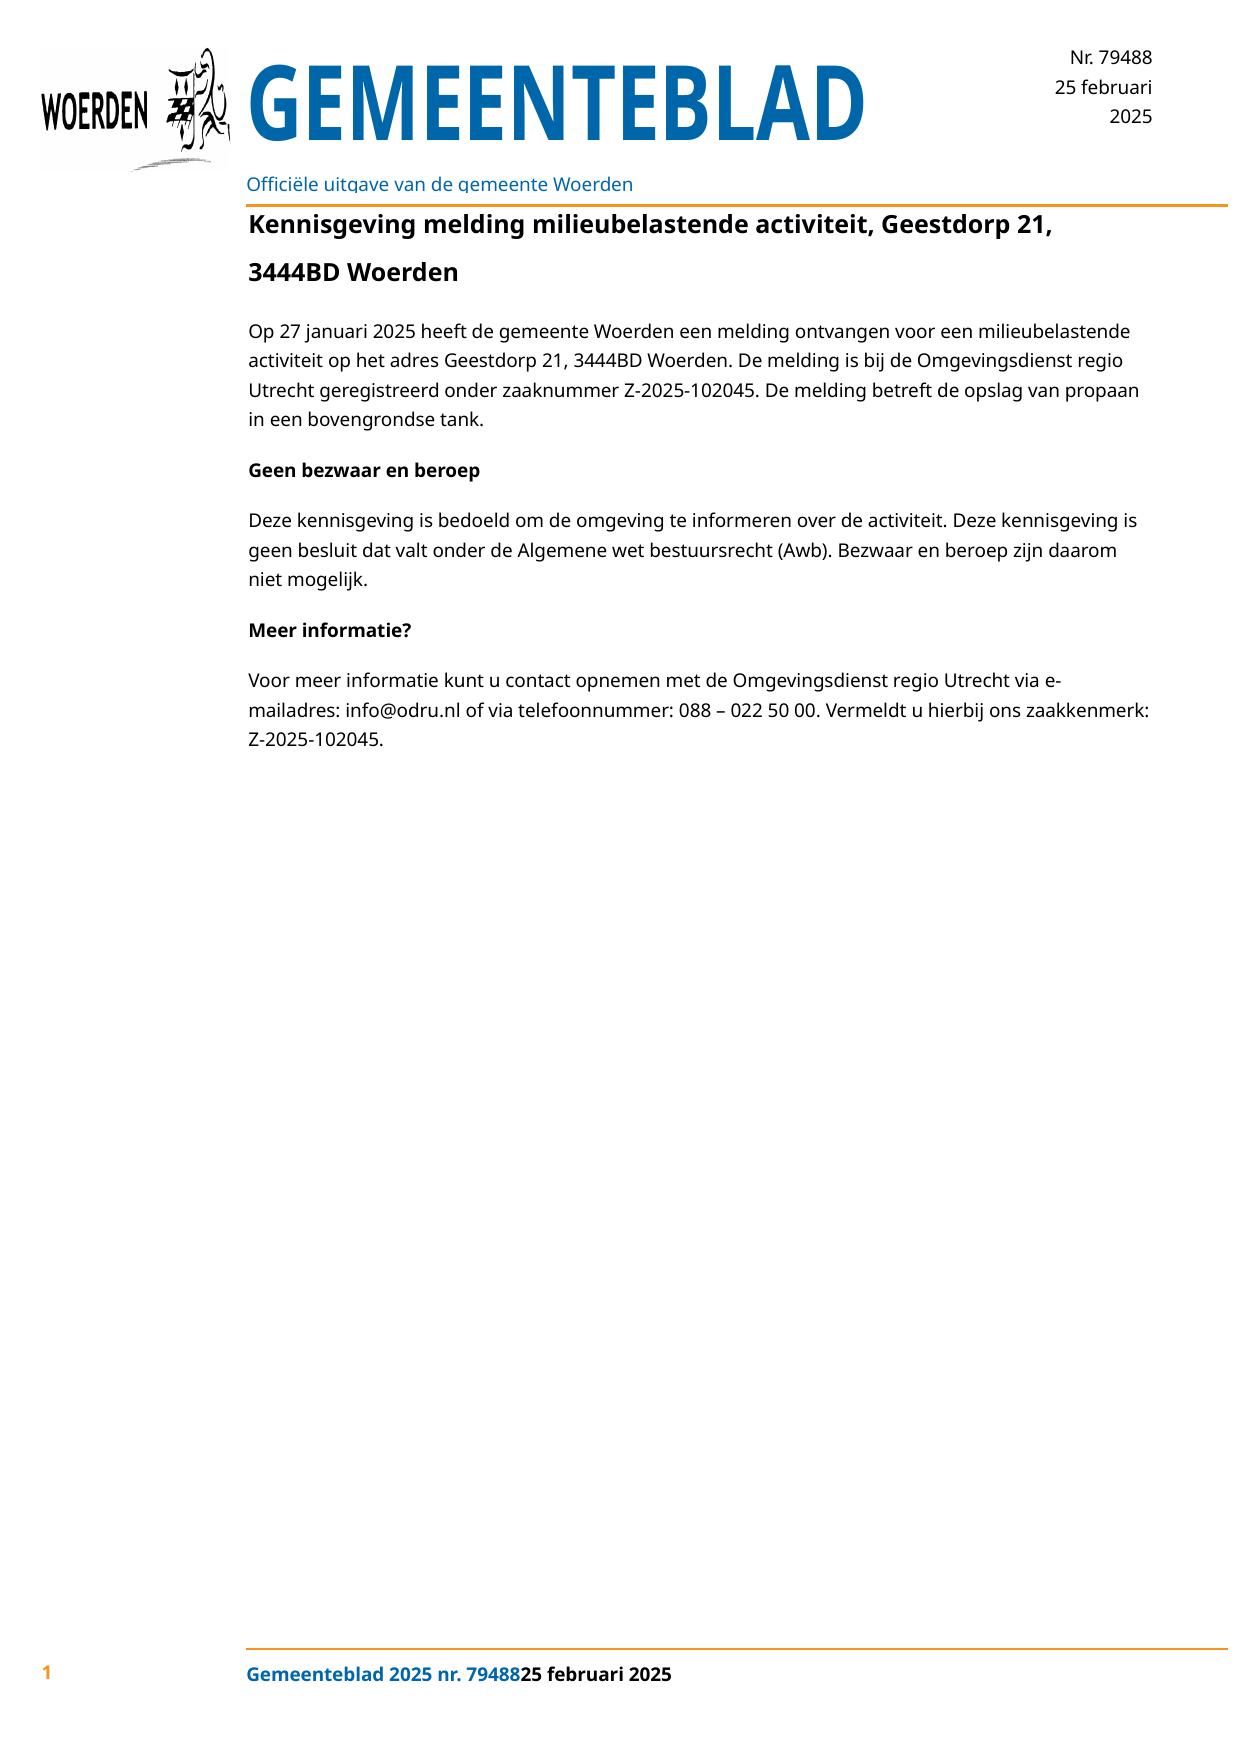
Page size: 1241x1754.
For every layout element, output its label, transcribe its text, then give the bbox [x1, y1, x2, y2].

text Kennisgeving melding milieubelastende activiteit, Geestdorp 21, 3444BD Woerden [248, 207, 1152, 288]
text Meer informatie? [248, 617, 1152, 643]
text Voor meer informatie kunt u contact opnemen met de Omgevingsdienst regio Utrecht via e-mailadres: info@odru.nl of via telefoonnummer: 088 – 022 50 00. Vermeldt u hierbij ons zaakkenmerk: Z-2025-102045. [248, 667, 1152, 752]
text Deze kennisgeving is bedoeld om de omgeving te informeren over de activiteit. Deze kennisgeving is geen besluit dat valt onder de Algemene wet bestuursrecht (Awb). Bezwaar en beroep zijn daarom niet mogelijk. [248, 507, 1152, 592]
picture [41, 47, 231, 172]
text Geen bezwaar en beroep [248, 457, 1152, 483]
text Op 27 januari 2025 heeft de gemeente Woerden een melding ontvangen voor een milieubelastende activiteit op het adres Geestdorp 21, 3444BD Woerden. De melding is bij de Omgevingsdienst regio Utrecht geregistreerd onder zaaknummer Z-2025-102045. De melding betreft de opslag van propaan in een bovengrondse tank. [248, 318, 1152, 432]
